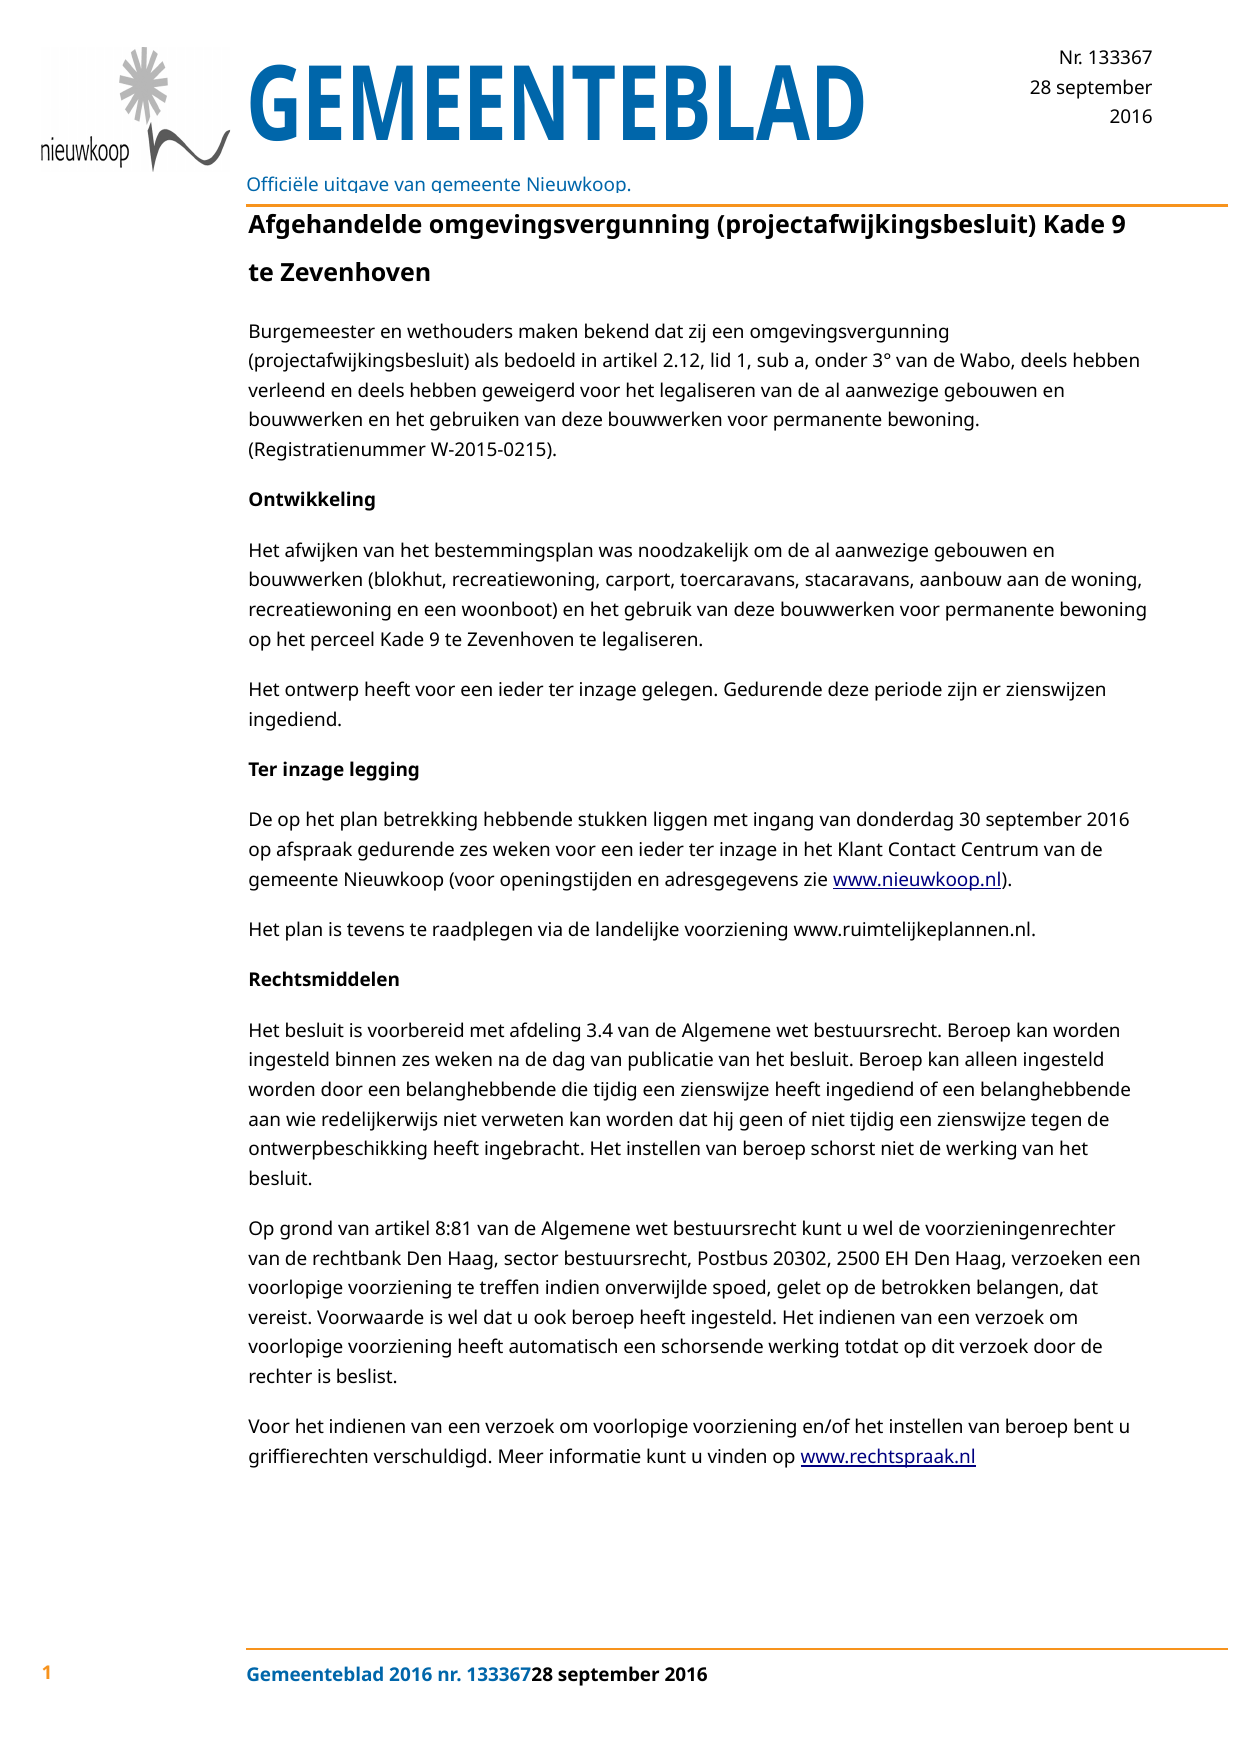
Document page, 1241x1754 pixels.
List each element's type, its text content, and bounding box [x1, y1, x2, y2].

picture [41, 47, 231, 172]
text Rechtsmiddelen [248, 967, 1152, 992]
text Het afwijken van het bestemmingsplan was noodzakelijk om de al aanwezige gebouwen en bouwwerken (blokhut, recreatiewoning, carport, toercaravans, stacaravans, aanbouw aan de woning, recreatiewoning en een woonboot) en het gebruik van deze bouwwerken voor permanente bewoning op het perceel Kade 9 te Zevenhoven te legaliseren. [248, 537, 1152, 652]
text Het besluit is voorbereid met afdeling 3.4 van de Algemene wet bestuursrecht. Beroep kan worden ingesteld binnen zes weken na de dag van publicatie van het besluit. Beroep kan alleen ingesteld worden door een belanghebbende die tijdig een zienswijze heeft ingediend of een belanghebbende aan wie redelijkerwijs niet verweten kan worden dat hij geen of niet tijdig een zienswijze tegen de ontwerpbeschikking heeft ingebracht. Het instellen van beroep schorst niet de werking van het besluit. [248, 1017, 1152, 1191]
text Ter inzage legging [248, 756, 1152, 782]
text Het plan is tevens te raadplegen via de landelijke voorziening www.ruimtelijkeplannen.nl. [248, 916, 1152, 942]
text Afgehandelde omgevingsvergunning (projectafwijkingsbesluit) Kade 9 te Zevenhoven [248, 207, 1152, 288]
text Voor het indienen van een verzoek om voorlopige voorziening en/of het instellen van beroep bent u griffierechten verschuldigd. Meer informatie kunt u vinden op www.rechtspraak.nl [248, 1414, 1152, 1469]
text Op grond van artikel 8:81 van de Algemene wet bestuursrecht kunt u wel de voorzieningenrechter van de rechtbank Den Haag, sector bestuursrecht, Postbus 20302, 2500 EH Den Haag, verzoeken een voorlopige voorziening te treffen indien onverwijlde spoed, gelet op de betrokken belangen, dat vereist. Voorwaarde is wel dat u ook beroep heeft ingesteld. Het indienen van een verzoek om voorlopige voorziening heeft automatisch een schorsende werking totdat op dit verzoek door de rechter is beslist. [248, 1215, 1152, 1389]
text Burgemeester en wethouders maken bekend dat zij een omgevingsvergunning (projectafwijkingsbesluit) als bedoeld in artikel 2.12, lid 1, sub a, onder 3° van de Wabo, deels hebben verleend en deels hebben geweigerd voor het legaliseren van de al aanwezige gebouwen en bouwwerken en het gebruiken van deze bouwwerken voor permanente bewoning. (Registratienummer W-2015-0215). [248, 318, 1152, 462]
text De op het plan betrekking hebbende stukken liggen met ingang van donderdag 30 september 2016 op afspraak gedurende zes weken voor een ieder ter inzage in het Klant Contact Centrum van de gemeente Nieuwkoop (voor openingstijden en adresgegevens zie www.nieuwkoop.nl). [248, 807, 1152, 892]
text Het ontwerp heeft voor een ieder ter inzage gelegen. Gedurende deze periode zijn er zienswijzen ingediend. [248, 676, 1152, 732]
text Ontwikkeling [248, 487, 1152, 512]
